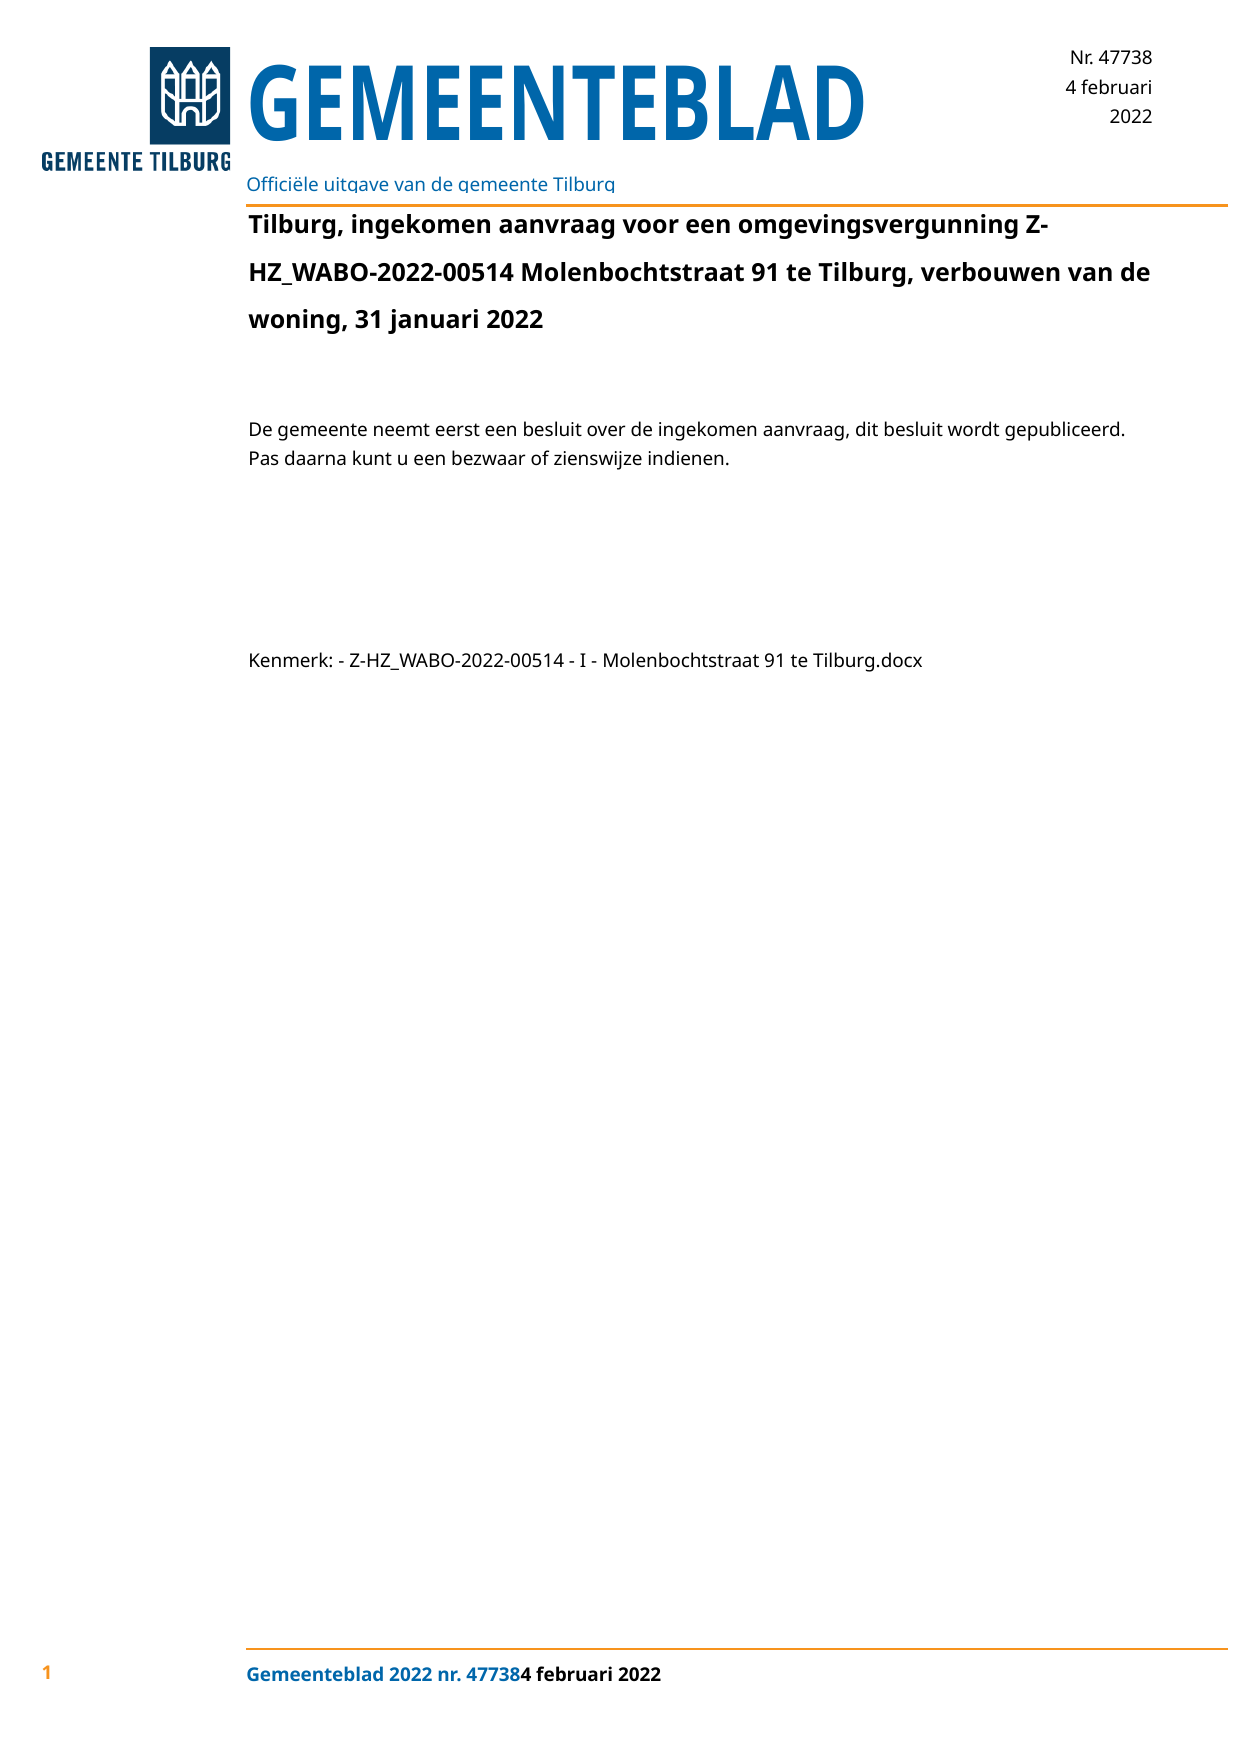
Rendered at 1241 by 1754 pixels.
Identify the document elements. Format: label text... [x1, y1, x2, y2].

picture [41, 47, 231, 172]
text De gemeente neemt eerst een besluit over de ingekomen aanvraag, dit besluit wordt gepubliceerd. Pas daarna kunt u een bezwaar of zienswijze indienen. [248, 416, 1152, 471]
text Kenmerk: - Z-HZ_WABO-2022-00514 - I - Molenbochtstraat 91 te Tilburg.docx [248, 647, 1152, 673]
text Tilburg, ingekomen aanvraag voor een omgevingsvergunning Z-HZ_WABO-2022-00514 Molenbochtstraat 91 te Tilburg, verbouwen van de woning, 31 januari 2022 [248, 207, 1152, 336]
